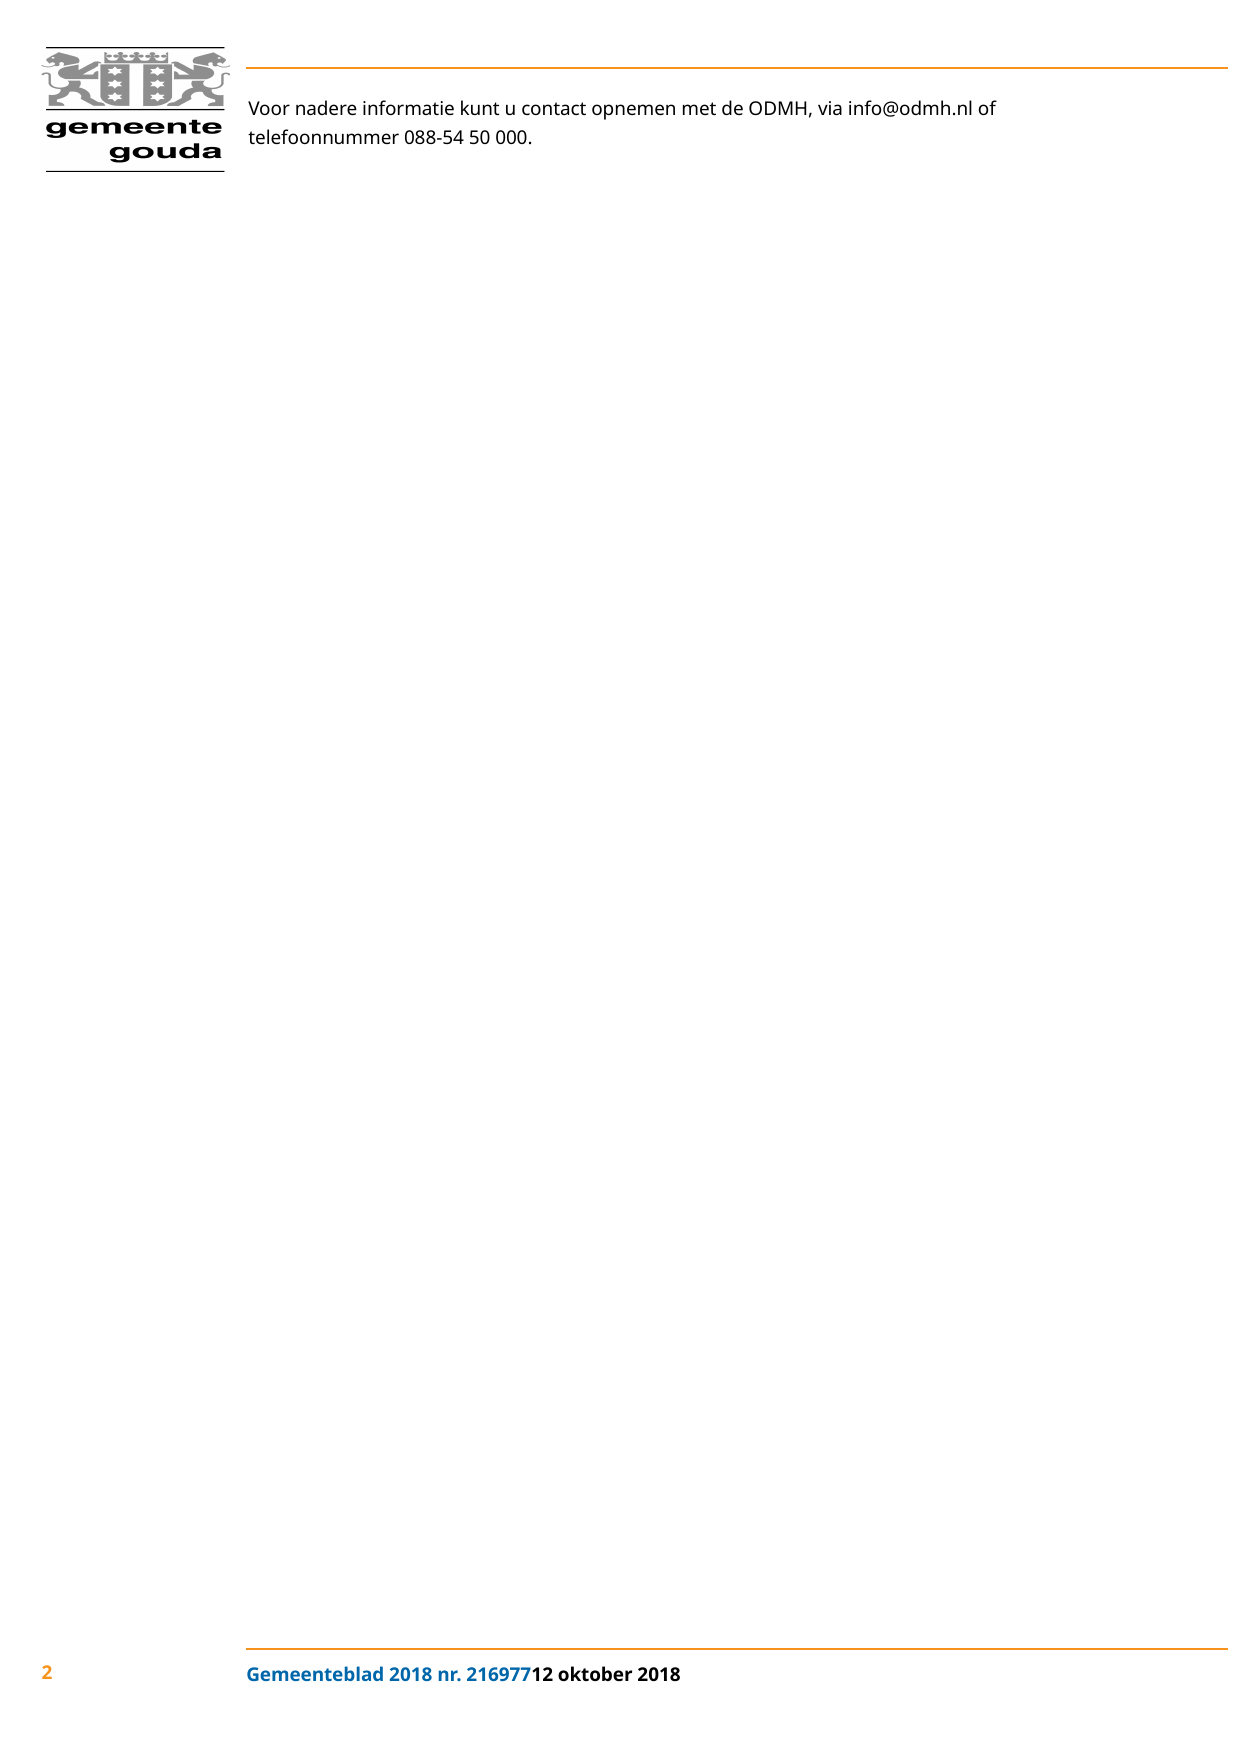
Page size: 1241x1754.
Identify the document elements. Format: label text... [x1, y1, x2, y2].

picture [41, 47, 231, 172]
text Voor nadere informatie kunt u contact opnemen met de ODMH, via info@odmh.nl of telefoonnummer 088-54 50 000. [248, 95, 1152, 150]
